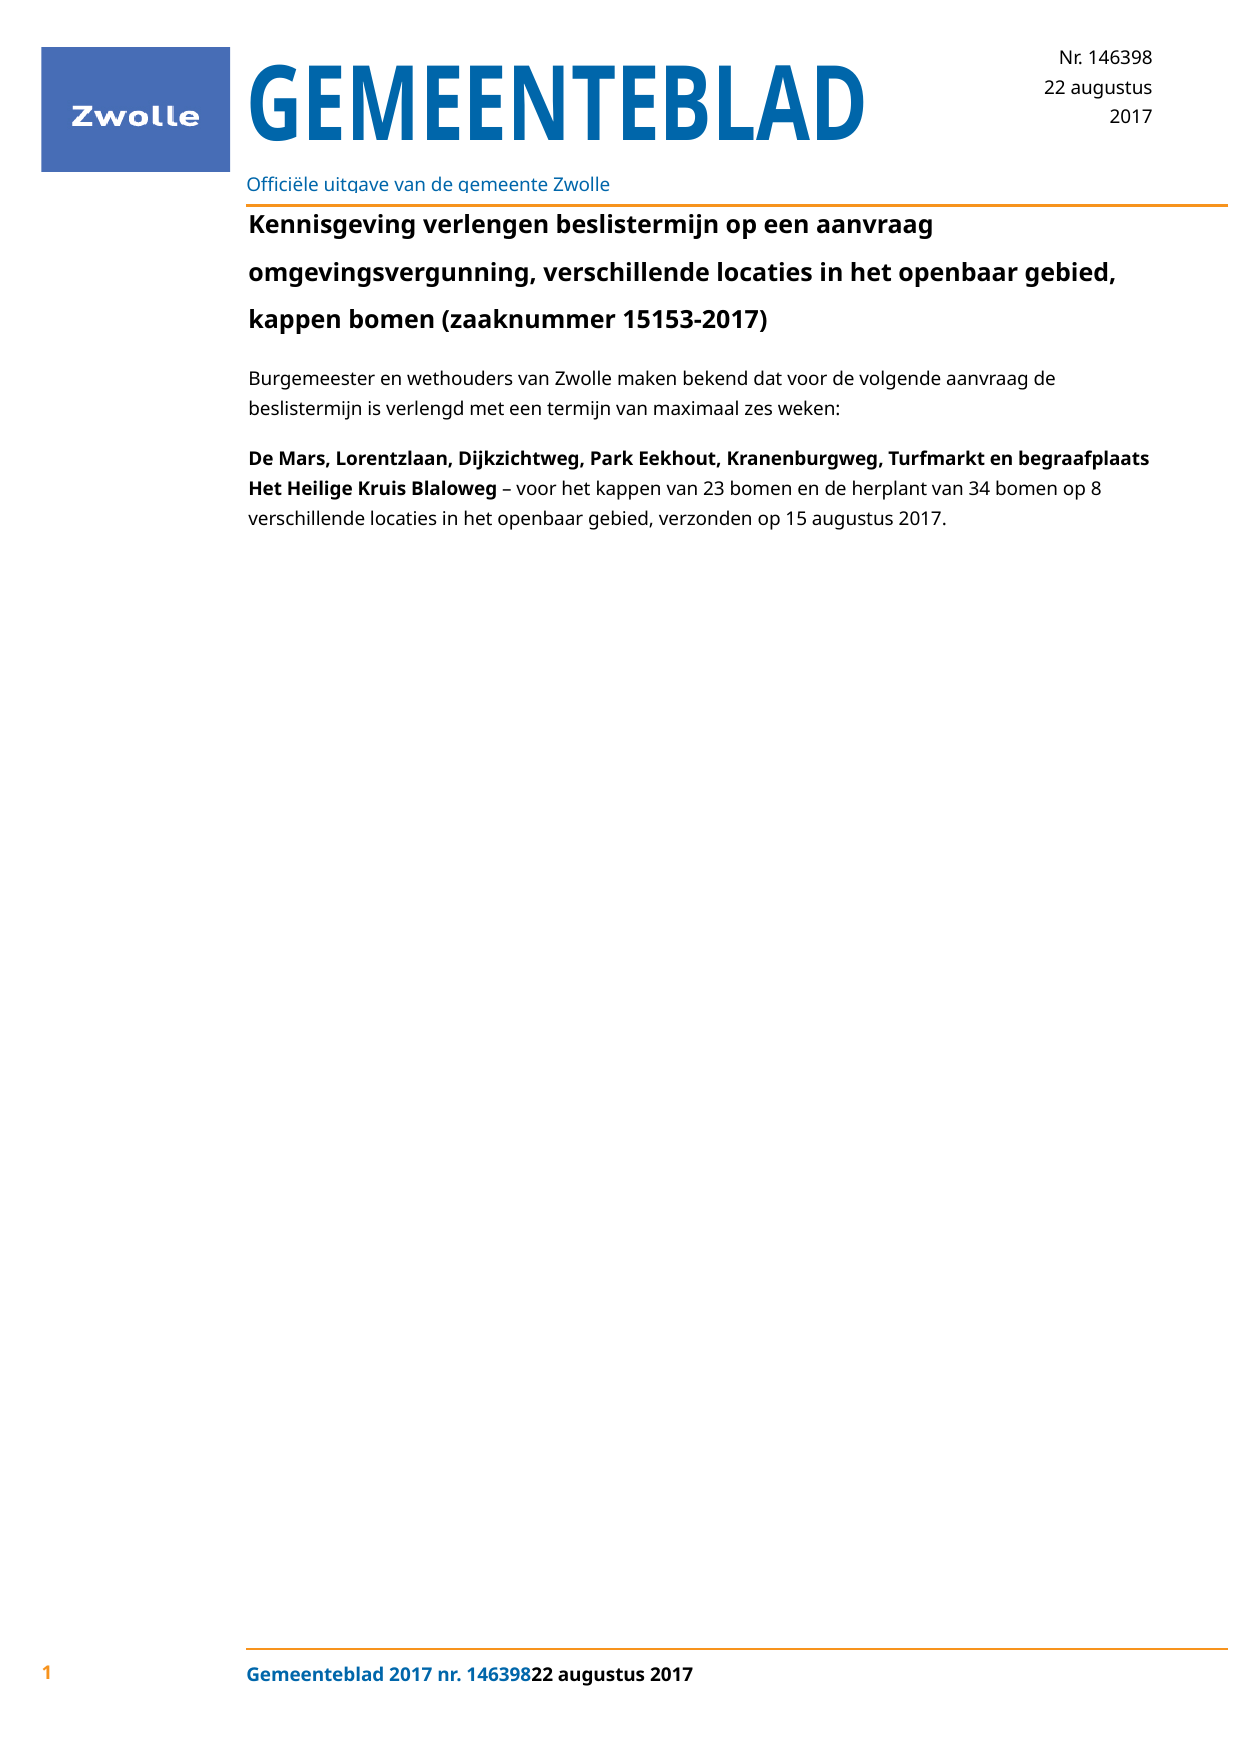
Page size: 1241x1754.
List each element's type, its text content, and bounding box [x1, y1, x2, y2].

picture [41, 47, 231, 172]
text De Mars, Lorentzlaan, Dijkzichtweg, Park Eekhout, Kranenburgweg, Turfmarkt en begraafplaats Het Heilige Kruis Blaloweg – voor het kappen van 23 bomen en de herplant van 34 bomen op 8 verschillende locaties in het openbaar gebied, verzonden op 15 augustus 2017. [248, 446, 1152, 530]
text Burgemeester en wethouders van Zwolle maken bekend dat voor de volgende aanvraag de beslistermijn is verlengd met een termijn van maximaal zes weken: [248, 366, 1152, 421]
text Kennisgeving verlengen beslistermijn op een aanvraag omgevingsvergunning, verschillende locaties in het openbaar gebied, kappen bomen (zaaknummer 15153-2017) [248, 207, 1152, 336]
